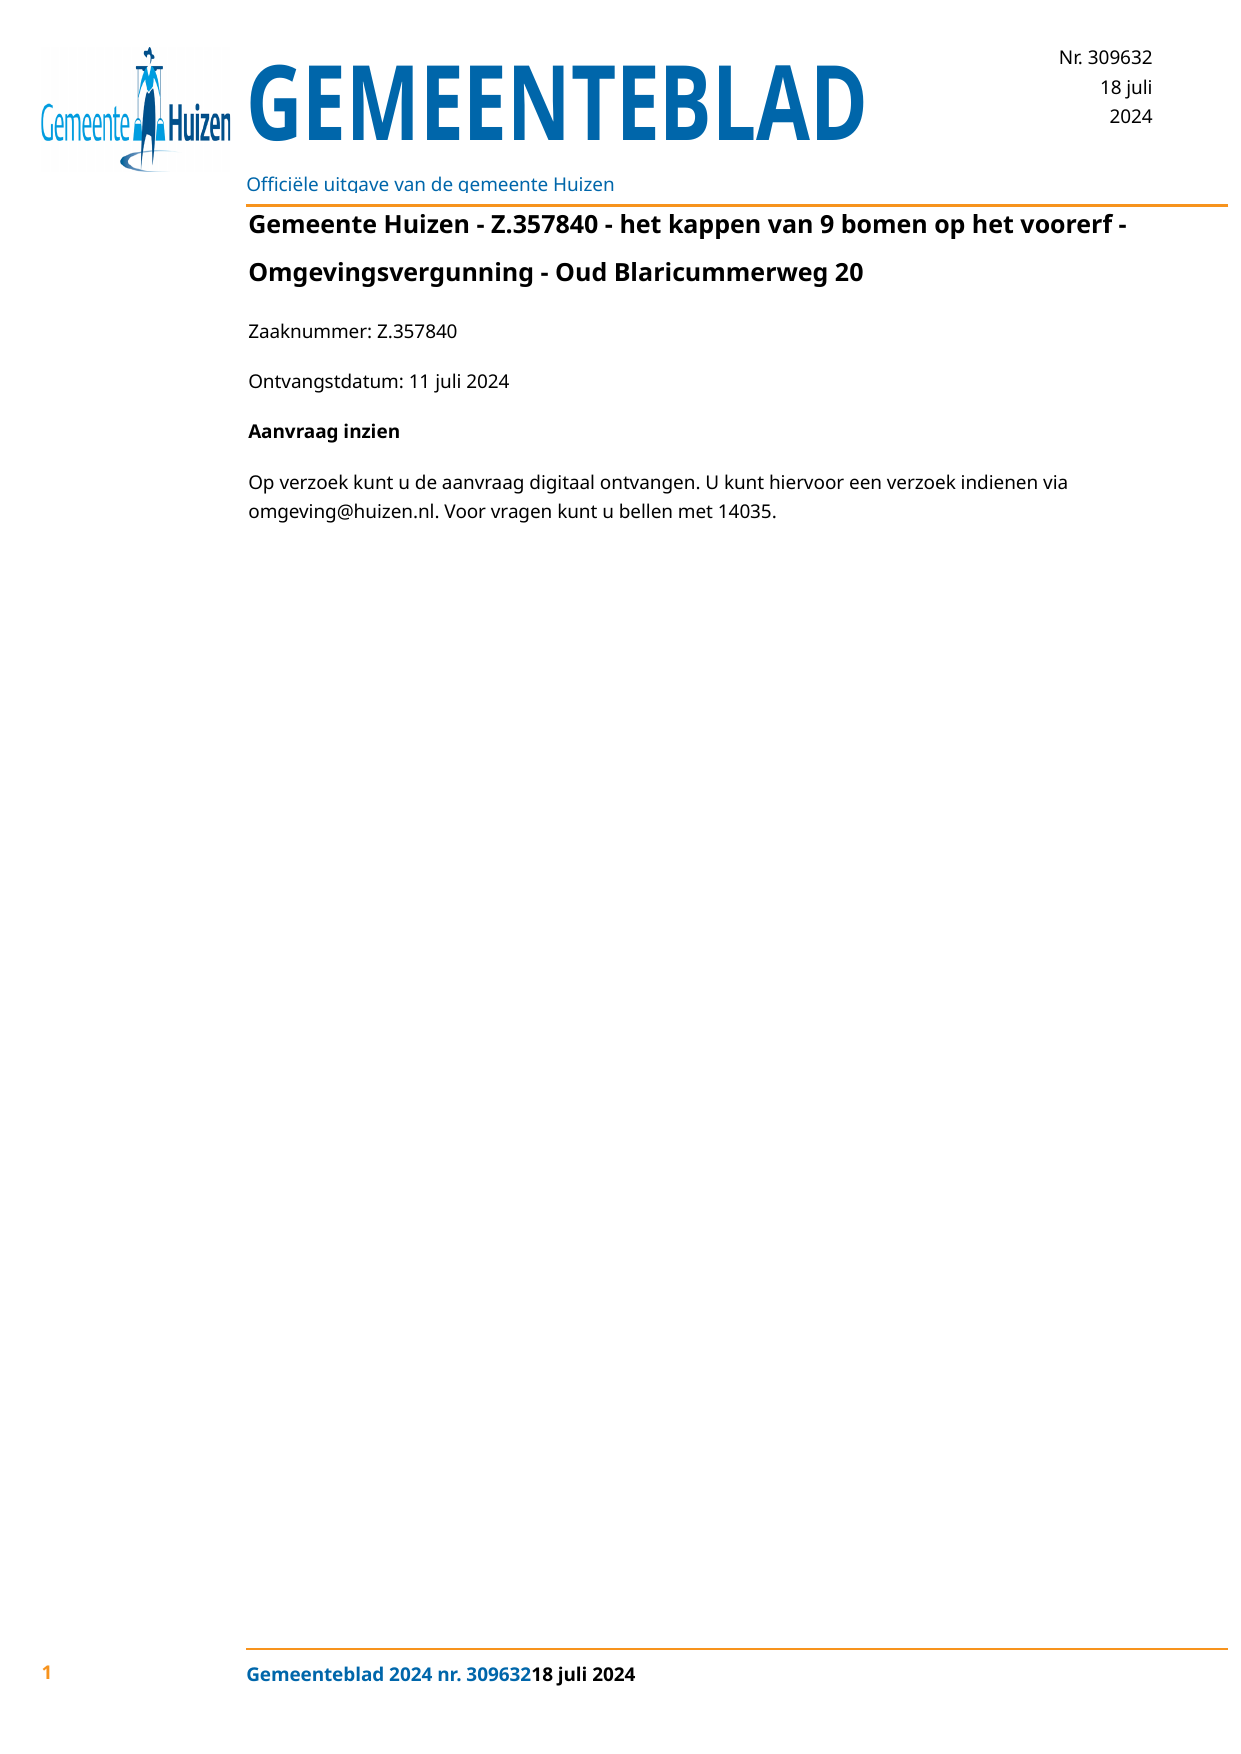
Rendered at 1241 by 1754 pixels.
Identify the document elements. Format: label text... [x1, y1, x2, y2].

text Zaaknummer: Z.357840 [248, 318, 1152, 344]
picture [41, 47, 231, 172]
text Gemeente Huizen - Z.357840 - het kappen van 9 bomen op het voorerf - Omgevingsvergunning - Oud Blaricummerweg 20 [248, 207, 1152, 288]
text Ontvangstdatum: 11 juli 2024 [248, 368, 1152, 394]
text Aanvraag inzien [248, 419, 1152, 444]
text Op verzoek kunt u de aanvraag digitaal ontvangen. U kunt hiervoor een verzoek indienen via omgeving@huizen.nl. Voor vragen kunt u bellen met 14035. [248, 469, 1152, 524]
